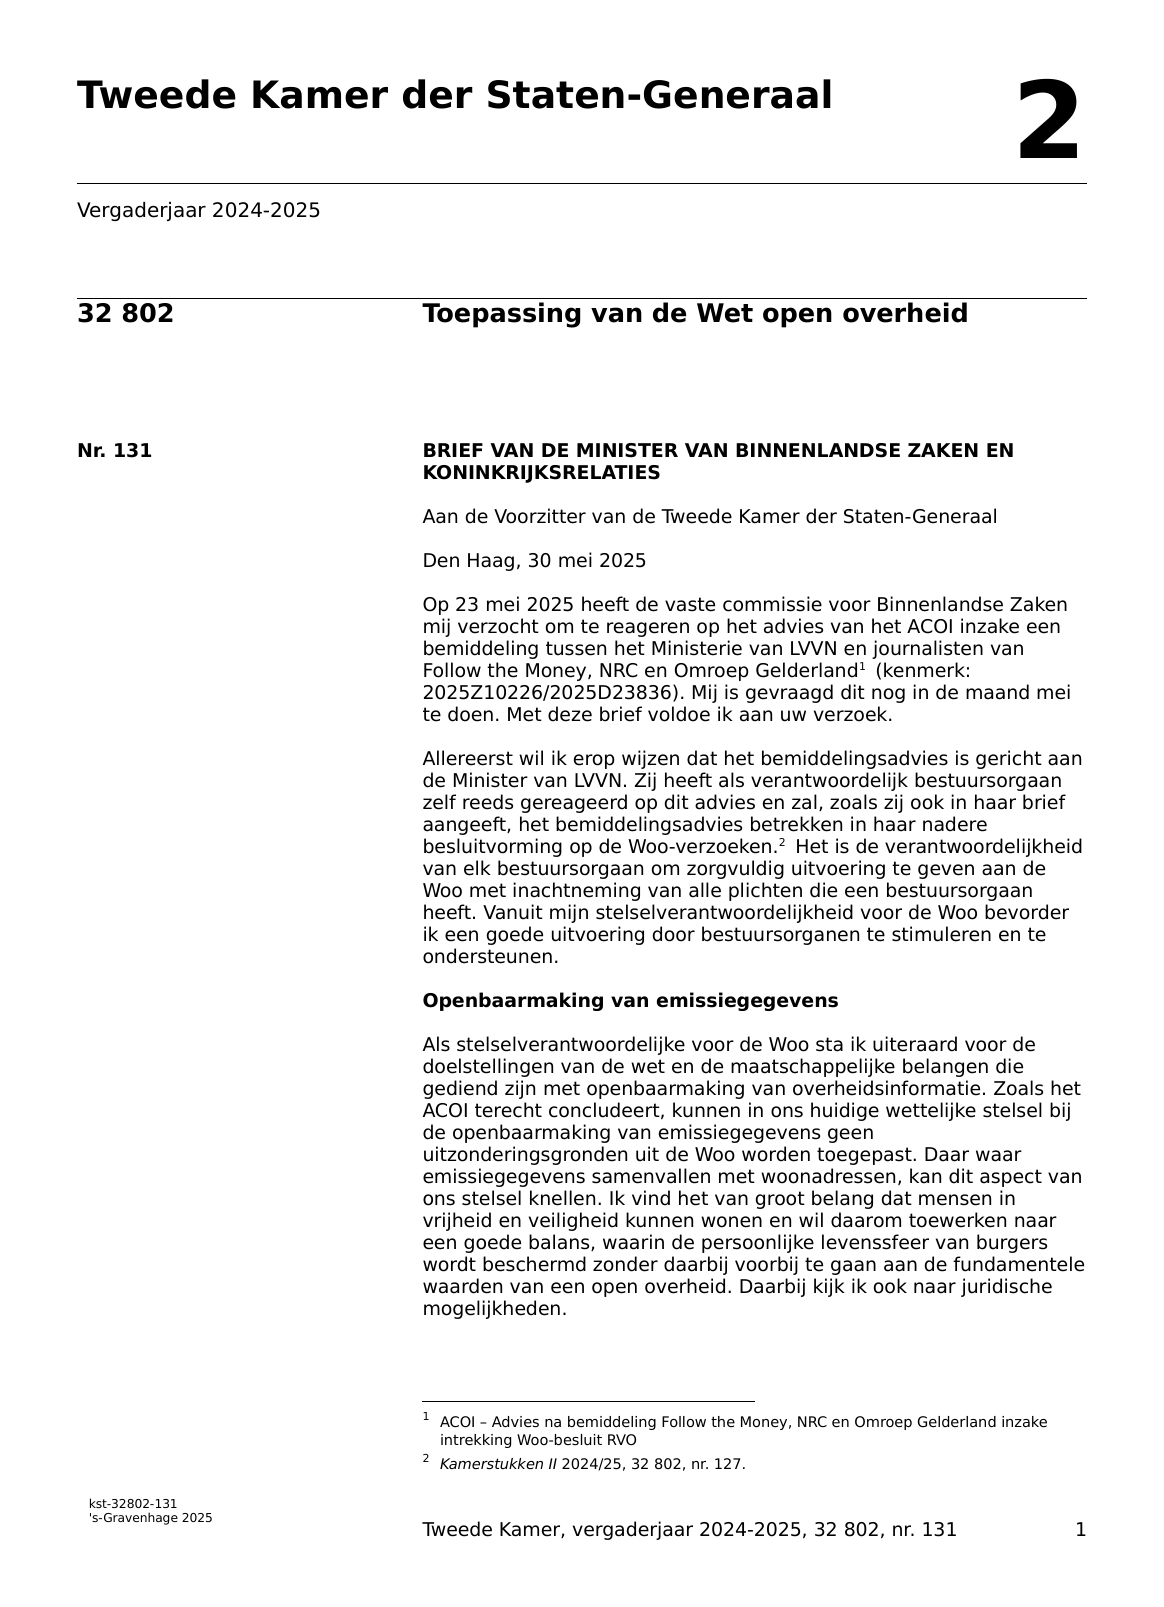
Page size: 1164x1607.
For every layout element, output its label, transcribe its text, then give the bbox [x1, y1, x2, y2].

text Aan de Voorzitter van de Tweede Kamer der Staten-Generaal [422, 506, 1087, 528]
text Als stelselverantwoordelijke voor de Woo sta ik uiteraard voor de doelstellingen van de wet en de maatschappelijke belangen die gediend zijn met openbaarmaking van overheidsinformatie. Zoals het ACOI terecht concludeert, kunnen in ons huidige wettelijke stelsel bij de openbaarmaking van emissiegegevens geen uitzonderingsgronden uit de Woo worden toegepast. Daar waar emissiegegevens samenvallen met woonadressen, kan dit aspect van ons stelsel knellen. Ik vind het van groot belang dat mensen in vrijheid en veiligheid kunnen wonen en wil daarom toewerken naar een goede balans, waarin de persoonlijke levenssfeer van burgers wordt beschermd zonder daarbij voorbij te gaan aan de fundamentele waarden van een open overheid. Daarbij kijk ik ook naar juridische mogelijkheden. [422, 1034, 1087, 1320]
text 's-Gravenhage 2025 [88, 1511, 323, 1525]
table_header 2 [886, 59, 1087, 183]
text Op 23 mei 2025 heeft de vaste commissie voor Binnenlandse Zaken mij verzocht om te reageren op het advies van het ACOI inzake een bemiddeling tussen het Ministerie van LVVN en journalisten van Follow the Money, NRC en Omroep Gelderland (kenmerk: 2025Z10226/2025D23836). Mij is gevraagd dit nog in de maand mei te doen. Met deze brief voldoe ik aan uw verzoek. [422, 594, 1087, 726]
subtitle 32 802 Toepassing van de Wet open overheid [77, 299, 1087, 329]
text Allereerst wil ik erop wijzen dat het bemiddelingsadvies is gericht aan de Minister van LVVN. Zij heeft als verantwoordelijk bestuursorgaan zelf reeds gereageerd op dit advies en zal, zoals zij ook in haar brief aangeeft, het bemiddelingsadvies betrekken in haar nadere besluitvorming op de Woo-verzoeken. Het is de verantwoordelijkheid van elk bestuursorgaan om zorgvuldig uitvoering te geven aan de Woo met inachtneming van alle plichten die een bestuursorgaan heeft. Vanuit mijn stelselverantwoordelijkheid voor de Woo bevorder ik een goede uitvoering door bestuursorganen te stimuleren en te ondersteunen. [422, 748, 1087, 968]
table_header Tweede Kamer der Staten-Generaal [77, 59, 886, 183]
text ACOI – Advies na bemiddeling Follow the Money, NRC en Omroep Gelderland inzake intrekking Woo-besluit RVO [422, 1410, 1087, 1449]
subtitle Openbaarmaking van emissiegegevens [422, 990, 1087, 1012]
subtitle Nr. 131 BRIEF VAN DE MINISTER VAN BINNENLANDSE ZAKEN EN KONINKRIJKSRELATIES [77, 440, 1087, 484]
table_cell Vergaderjaar 2024-2025 [77, 184, 1087, 298]
text Den Haag, 30 mei 2025 [422, 550, 1087, 572]
text Kamerstukken II 2024/25, 32 802, nr. 127. [422, 1452, 1087, 1474]
text kst-32802-131 [88, 1497, 323, 1511]
